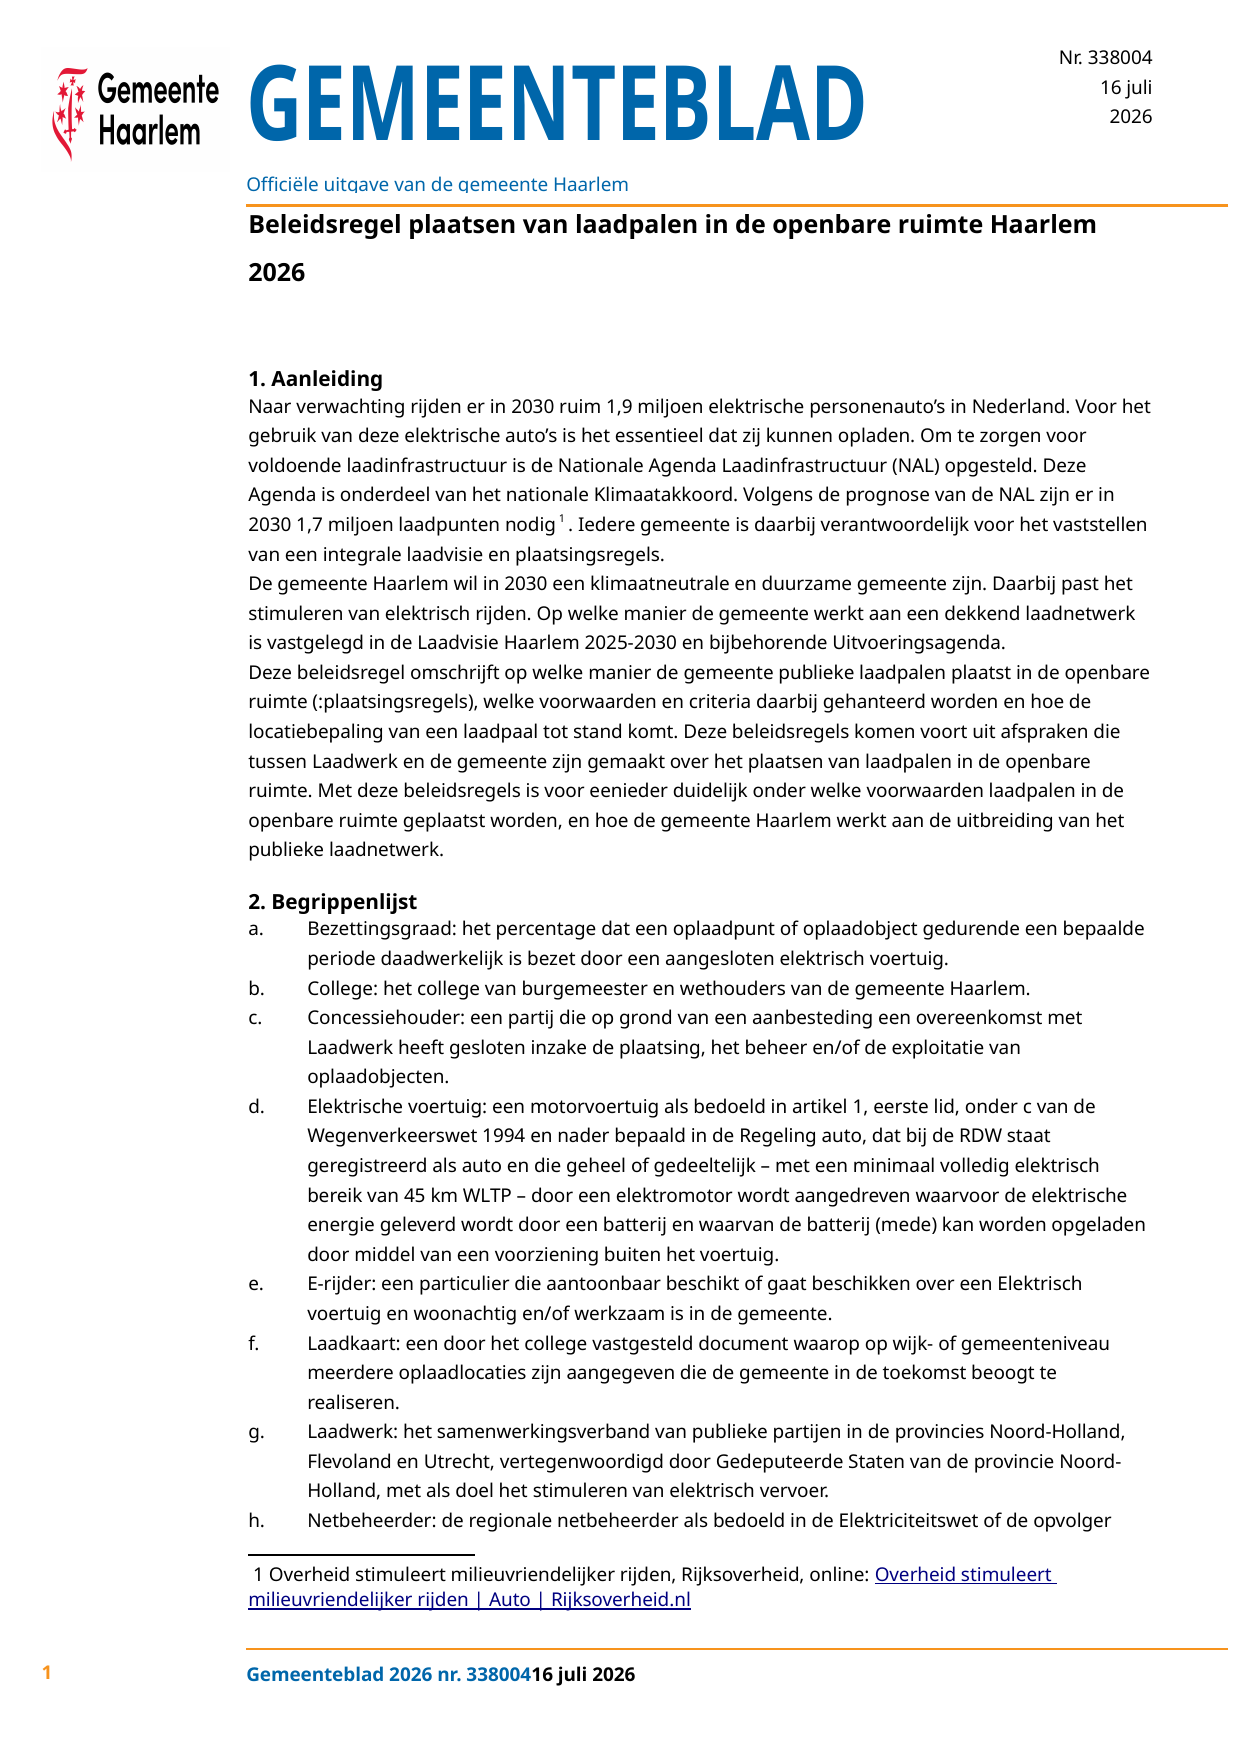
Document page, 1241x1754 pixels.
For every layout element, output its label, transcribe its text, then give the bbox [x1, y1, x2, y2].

list Bezettingsgraad: het percentage dat een oplaadpunt of oplaadobject gedurende een bepaalde periode daadwerkelijk is bezet door een aangesloten elektrisch voertuig. [248, 916, 1152, 971]
text Deze beleidsregel omschrijft op welke manier de gemeente publieke laadpalen plaatst in de openbare ruimte (:plaatsingsregels), welke voorwaarden en criteria daarbij gehanteerd worden en hoe de locatiebepaling van een laadpaal tot stand komt. Deze beleidsregels komen voort uit afspraken die tussen Laadwerk en de gemeente zijn gemaakt over het plaatsen van laadpalen in de openbare ruimte. Met deze beleidsregels is voor eenieder duidelijk onder welke voorwaarden laadpalen in de openbare ruimte geplaatst worden, en hoe de gemeente Haarlem werkt aan de uitbreiding van het publieke laadnetwerk. [248, 659, 1152, 862]
text Overheid stimuleert milieuvriendelijker rijden, Rijksoverheid, online: Overheid stimuleert milieuvriendelijker rijden | Auto | Rijksoverheid.nl [248, 1561, 1152, 1612]
list Concessiehouder: een partij die op grond van een aanbesteding een overeenkomst met Laadwerk heeft gesloten inzake de plaatsing, het beheer en/of de exploitatie van oplaadobjecten. [248, 1004, 1152, 1089]
list Elektrische voertuig: een motorvoertuig als bedoeld in artikel 1, eerste lid, onder c van de Wegenverkeerswet 1994 en nader bepaald in de Regeling auto, dat bij de RDW staat geregistreerd als auto en die geheel of gedeeltelijk – met een minimaal volledig elektrisch bereik van 45 km WLTP – door een elektromotor wordt aangedreven waarvoor de elektrische energie geleverd wordt door een batterij en waarvan de batterij (mede) kan worden opgeladen door middel van een voorziening buiten het voertuig. [248, 1093, 1152, 1267]
picture [41, 47, 231, 172]
list College: het college van burgemeester en wethouders van de gemeente Haarlem. [248, 975, 1152, 1000]
text 1. Aanleiding [248, 364, 1152, 393]
list Laadkaart: een door het college vastgesteld document waarop op wijk- of gemeenteniveau meerdere oplaadlocaties zijn aangegeven die de gemeente in de toekomst beoogt te realiseren. [248, 1330, 1152, 1414]
list Netbeheerder: de regionale netbeheerder als bedoeld in de Elektriciteitswet of de opvolger [248, 1507, 1152, 1533]
text 2. Begrippenlijst [248, 887, 1152, 916]
text Naar verwachting rijden er in 2030 ruim 1,9 miljoen elektrische personenauto’s in Nederland. Voor het gebruik van deze elektrische auto’s is het essentieel dat zij kunnen opladen. Om te zorgen voor voldoende laadinfrastructuur is de Nationale Agenda Laadinfrastructuur (NAL) opgesteld. Deze Agenda is onderdeel van het nationale Klimaatakkoord. Volgens de prognose van de NAL zijn er in 2030 1,7 miljoen laadpunten nodig. Iedere gemeente is daarbij verantwoordelijk voor het vaststellen van een integrale laadvisie en plaatsingsregels. [248, 393, 1152, 567]
list Laadwerk: het samenwerkingsverband van publieke partijen in de provincies Noord-Holland, Flevoland en Utrecht, vertegenwoordigd door Gedeputeerde Staten van de provincie Noord-Holland, met als doel het stimuleren van elektrisch vervoer. [248, 1418, 1152, 1503]
list E-rijder: een particulier die aantoonbaar beschikt of gaat beschikken over een Elektrisch voertuig en woonachtig en/of werkzaam is in de gemeente. [248, 1271, 1152, 1326]
text Beleidsregel plaatsen van laadpalen in de openbare ruimte Haarlem 2026 [248, 207, 1152, 288]
text De gemeente Haarlem wil in 2030 een klimaatneutrale en duurzame gemeente zijn. Daarbij past het stimuleren van elektrisch rijden. Op welke manier de gemeente werkt aan een dekkend laadnetwerk is vastgelegd in de Laadvisie Haarlem 2025-2030 en bijbehorende Uitvoeringsagenda. [248, 570, 1152, 655]
